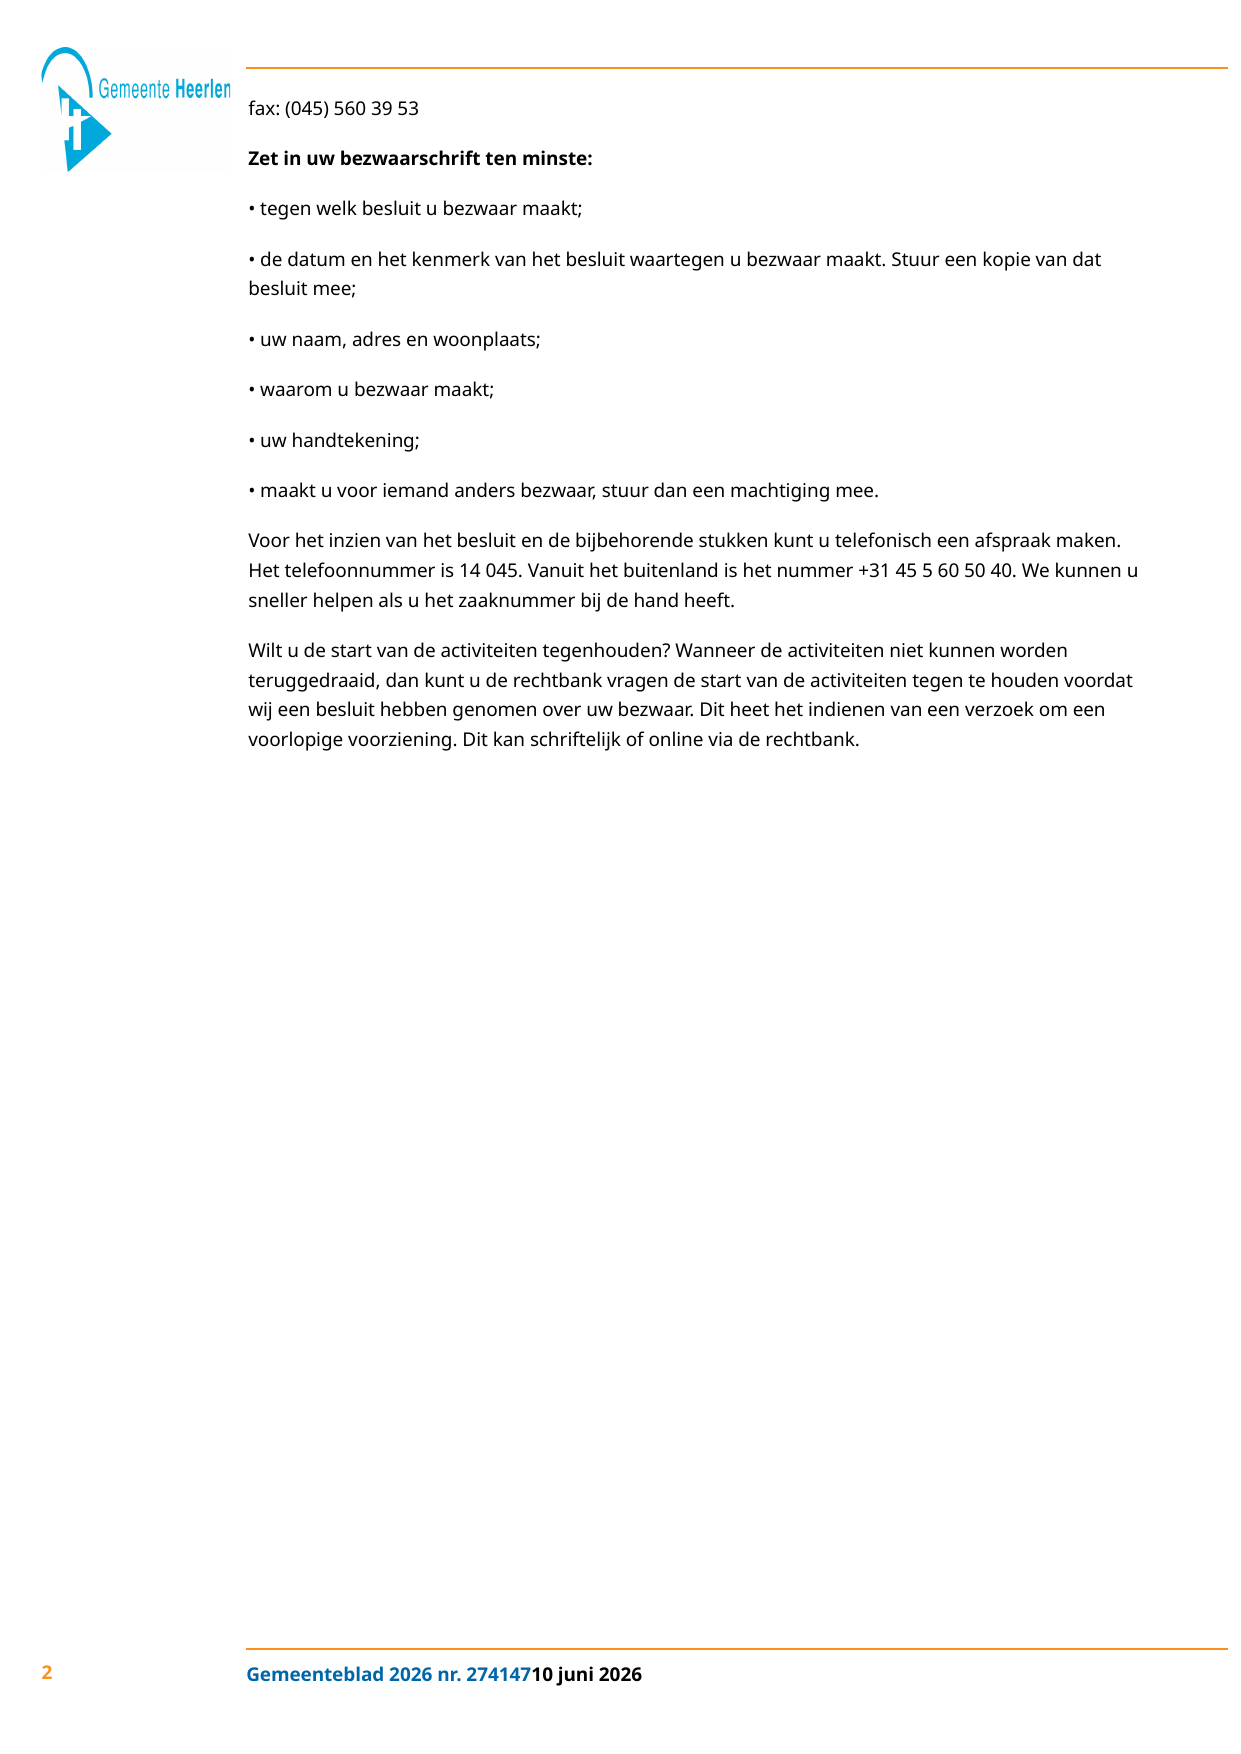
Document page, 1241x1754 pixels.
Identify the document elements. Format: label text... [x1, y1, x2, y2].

picture [41, 47, 59, 70]
text fax: (045) 560 39 53 [248, 95, 1152, 121]
picture [41, 47, 231, 172]
text • uw handtekening; [248, 427, 1152, 453]
text • waarom u bezwaar maakt; [248, 376, 1152, 402]
text Voor het inzien van het besluit en de bijbehorende stukken kunt u telefonisch een afspraak maken. Het telefoonnummer is 14 045. Vanuit het buitenland is het nummer +31 45 5 60 50 40. We kunnen u sneller helpen als u het zaaknummer bij de hand heeft. [248, 528, 1152, 613]
text Zet in uw bezwaarschrift ten minste: [248, 145, 1152, 171]
text • de datum en het kenmerk van het besluit waartegen u bezwaar maakt. Stuur een kopie van dat besluit mee; [248, 246, 1152, 301]
text Wilt u de start van de activiteiten tegenhouden? Wanneer de activiteiten niet kunnen worden teruggedraaid, dan kunt u de rechtbank vragen de start van de activiteiten tegen te houden voordat wij een besluit hebben genomen over uw bezwaar. Dit heet het indienen van een verzoek om een voorlopige voorziening. Dit kan schriftelijk of online via de rechtbank. [248, 637, 1152, 752]
text • tegen welk besluit u bezwaar maakt; [248, 196, 1152, 221]
text • uw naam, adres en woonplaats; [248, 326, 1152, 352]
text • maakt u voor iemand anders bezwaar, stuur dan een machtiging mee. [248, 477, 1152, 503]
